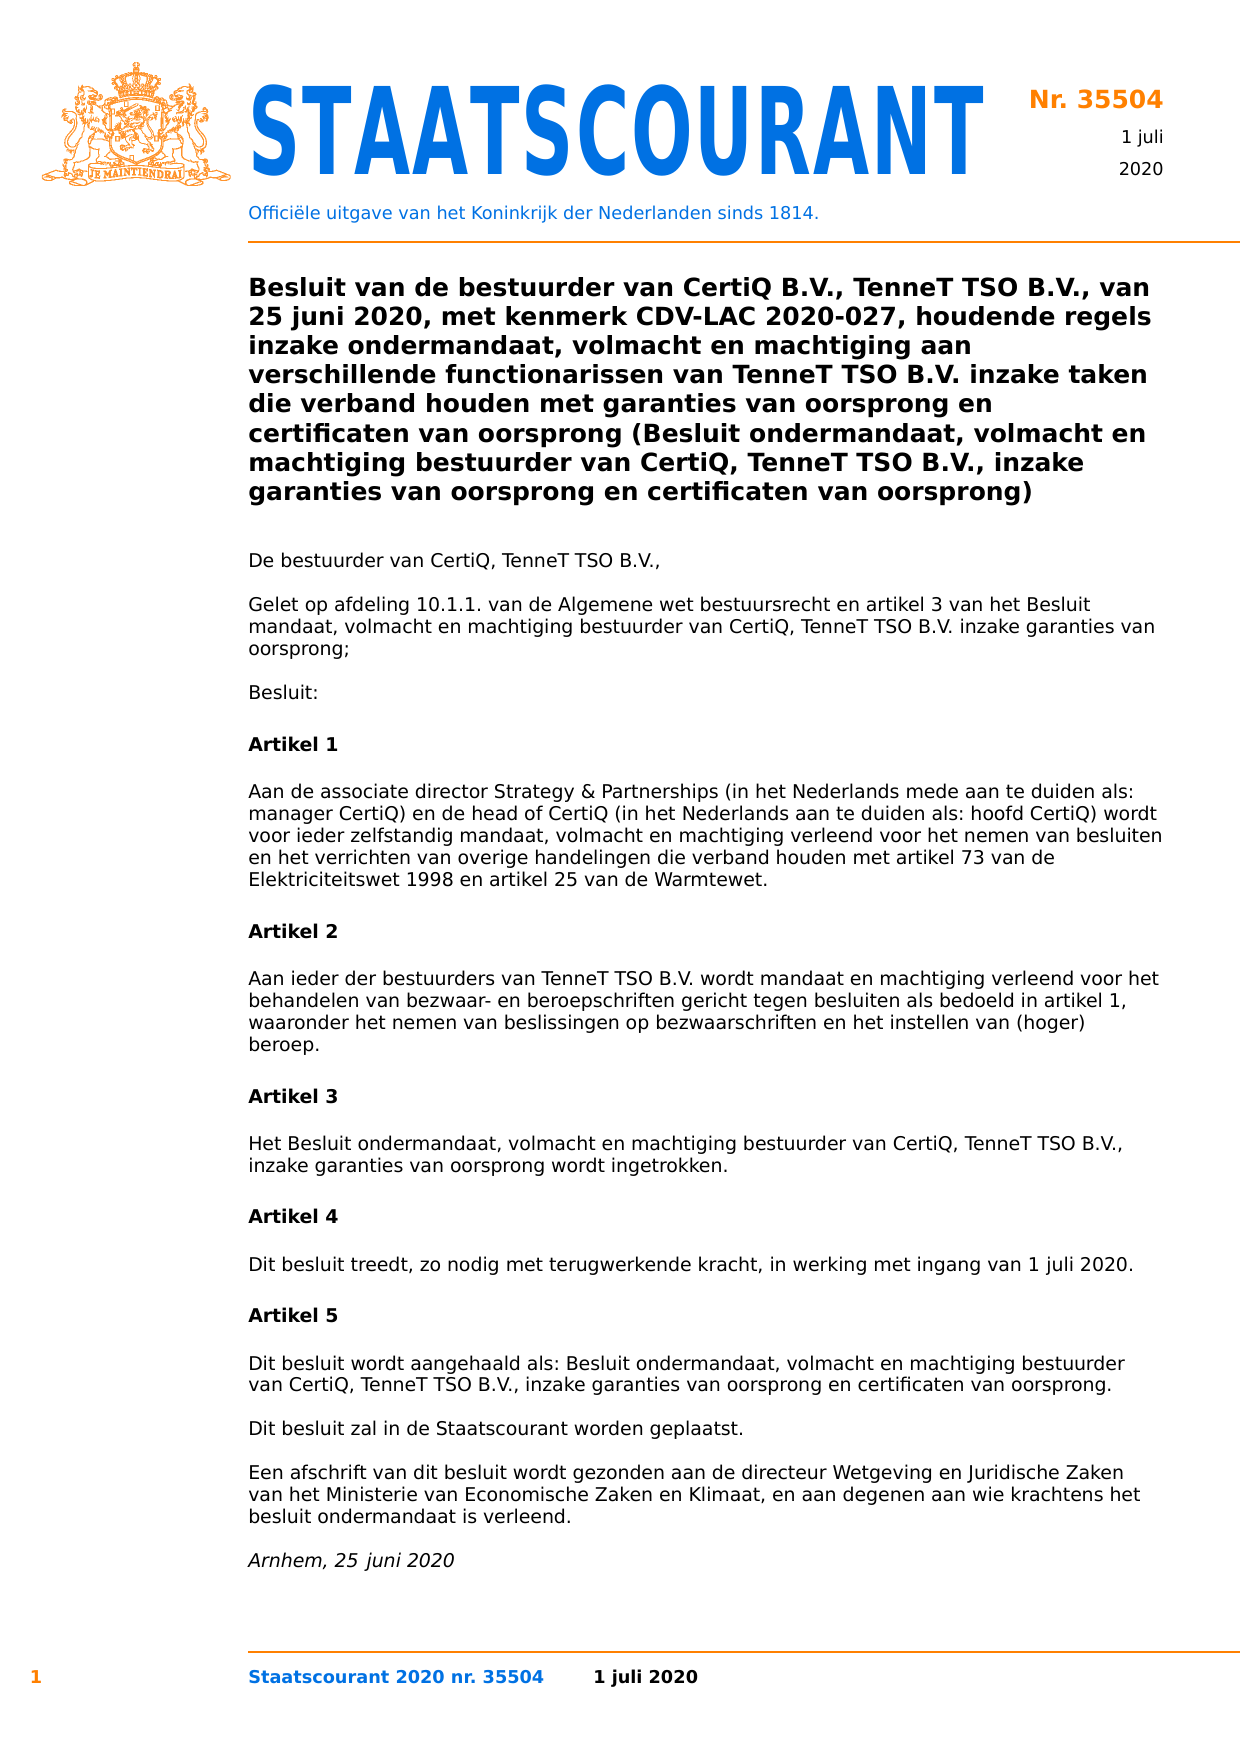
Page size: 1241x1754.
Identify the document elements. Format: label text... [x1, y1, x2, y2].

table_header Nr. 35504 [998, 62, 1240, 121]
text Besluit: [248, 682, 1163, 704]
subtitle Besluit van de bestuurder van CertiQ B.V., TenneT TSO B.V., van 25 juni 2020, met kenmerk CDV-LAC 2020-027, houdende regels inzake ondermandaat, volmacht en machtiging aan verschillende functionarissen van TenneT TSO B.V. inzake taken die verband houden met garanties van oorsprong en certificaten van oorsprong (Besluit ondermandaat, volmacht en machtiging bestuurder van CertiQ, TenneT TSO B.V., inzake garanties van oorsprong en certificaten van oorsprong) [248, 273, 1163, 506]
subtitle Artikel 4 [248, 1206, 1163, 1228]
text Dit besluit wordt aangehaald als: Besluit ondermandaat, volmacht en machtiging bestuurder van CertiQ, TenneT TSO B.V., inzake garanties van oorsprong en certificaten van oorsprong. [248, 1352, 1163, 1396]
text Aan de associate director Strategy & Partnerships (in het Nederlands mede aan te duiden als: manager CertiQ) en de head of CertiQ (in het Nederlands aan te duiden als: hoofd CertiQ) wordt voor ieder zelfstandig mandaat, volmacht en machtiging verleend voor het nemen van besluiten en het verrichten van overige handelingen die verband houden met artikel 73 van de Elektriciteitswet 1998 en artikel 25 van de Warmtewet. [248, 781, 1163, 891]
text De bestuurder van CertiQ, TenneT TSO B.V., [248, 550, 1163, 572]
table_cell Officiële uitgave van het Koninkrijk der Nederlanden sinds 1814. [248, 203, 1240, 241]
text Gelet op afdeling 10.1.1. van de Algemene wet bestuursrecht en artikel 3 van het Besluit mandaat, volmacht en machtiging bestuurder van CertiQ, TenneT TSO B.V. inzake garanties van oorsprong; [248, 594, 1163, 660]
text Een afschrift van dit besluit wordt gezonden aan de directeur Wetgeving en Juridische Zaken van het Ministerie van Economische Zaken en Klimaat, en aan degenen aan wie krachtens het besluit ondermandaat is verleend. [248, 1462, 1163, 1528]
subtitle Artikel 2 [248, 921, 1163, 943]
text Het Besluit ondermandaat, volmacht en machtiging bestuurder van CertiQ, TenneT TSO B.V., inzake garanties van oorsprong wordt ingetrokken. [248, 1132, 1163, 1176]
table_header STAATSCOURANT [248, 62, 998, 203]
subtitle Artikel 3 [248, 1086, 1163, 1107]
subtitle Artikel 5 [248, 1305, 1163, 1327]
text Dit besluit zal in de Staatscourant worden geplaatst. [248, 1418, 1163, 1440]
picture [41, 62, 231, 186]
text Aan ieder der bestuurders van TenneT TSO B.V. wordt mandaat en machtiging verleend voor het behandelen van bezwaar- en beroepschriften gericht tegen besluiten als bedoeld in artikel 1, waaronder het nemen van beslissingen op bezwaarschriften en het instellen van (hoger) beroep. [248, 968, 1163, 1056]
table_cell 1 juli [998, 121, 1240, 153]
table_header [25, 62, 248, 241]
text Dit besluit treedt, zo nodig met terugwerkende kracht, in werking met ingang van 1 juli 2020. [248, 1253, 1163, 1275]
table_cell 2020 [998, 153, 1240, 203]
subtitle Artikel 1 [248, 734, 1163, 756]
text Arnhem, 25 juni 2020 [248, 1550, 1163, 1572]
